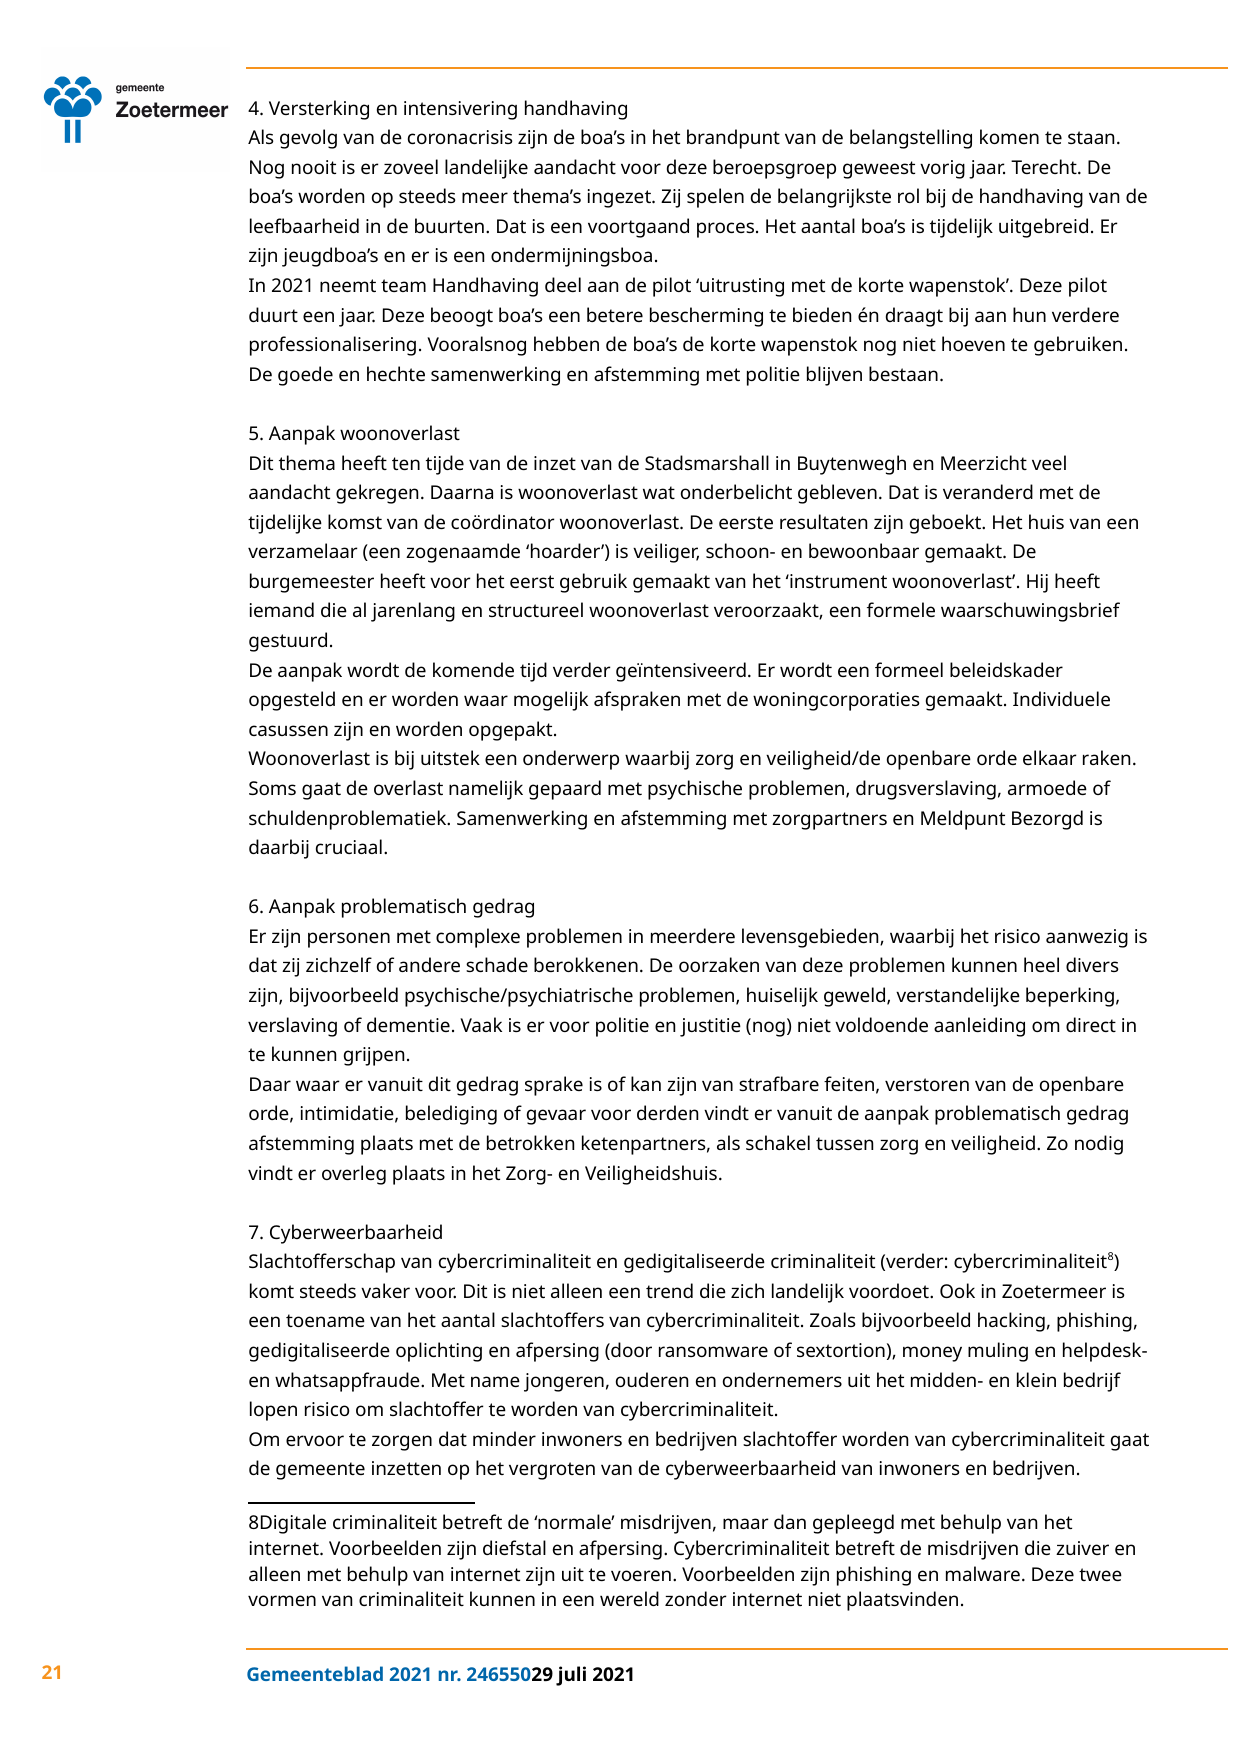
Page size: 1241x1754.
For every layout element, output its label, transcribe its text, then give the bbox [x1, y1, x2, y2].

text Slachtofferschap van cybercriminaliteit en gedigitaliseerde criminaliteit (verder: cybercriminaliteit) komt steeds vaker voor. Dit is niet alleen een trend die zich landelijk voordoet. Ook in Zoetermeer is een toename van het aantal slachtoffers van cybercriminaliteit. Zoals bijvoorbeeld hacking, phishing, gedigitaliseerde oplichting en afpersing (door ransomware of sextortion), money muling en helpdesk- en whatsappfraude. Met name jongeren, ouderen en ondernemers uit het midden- en klein bedrijf lopen risico om slachtoffer te worden van cybercriminaliteit. [248, 1248, 1152, 1422]
picture [41, 47, 231, 172]
text Er zijn personen met complexe problemen in meerdere levensgebieden, waarbij het risico aanwezig is dat zij zichzelf of andere schade berokkenen. De oorzaken van deze problemen kunnen heel divers zijn, bijvoorbeeld psychische/psychiatrische problemen, huiselijk geweld, verstandelijke beperking, verslaving of dementie. Vaak is er voor politie en justitie (nog) niet voldoende aanleiding om direct in te kunnen grijpen. [248, 923, 1152, 1067]
text 4. Versterking en intensivering handhaving [248, 95, 1152, 121]
text 5. Aanpak woonoverlast [248, 420, 1152, 446]
text Woonoverlast is bij uitstek een onderwerp waarbij zorg en veiligheid/de openbare orde elkaar raken. Soms gaat de overlast namelijk gepaard met psychische problemen, drugsverslaving, armoede of schuldenproblematiek. Samenwerking en afstemming met zorgpartners en Meldpunt Bezorgd is daarbij cruciaal. [248, 746, 1152, 860]
text De aanpak wordt de komende tijd verder geïntensiveerd. Er wordt een formeel beleidskader opgesteld en er worden waar mogelijk afspraken met de woningcorporaties gemaakt. Individuele casussen zijn en worden opgepakt. [248, 657, 1152, 742]
text In 2021 neemt team Handhaving deel aan de pilot ‘uitrusting met de korte wapenstok’. Deze pilot duurt een jaar. Deze beoogt boa’s een betere bescherming te bieden én draagt bij aan hun verdere professionalisering. Vooralsnog hebben de boa’s de korte wapenstok nog niet hoeven te gebruiken. De goede en hechte samenwerking en afstemming met politie blijven bestaan. [248, 272, 1152, 387]
text Daar waar er vanuit dit gedrag sprake is of kan zijn van strafbare feiten, verstoren van de openbare orde, intimidatie, belediging of gevaar voor derden vindt er vanuit de aanpak problematisch gedrag afstemming plaats met de betrokken ketenpartners, als schakel tussen zorg en veiligheid. Zo nodig vindt er overleg plaats in het Zorg- en Veiligheidshuis. [248, 1071, 1152, 1186]
text Om ervoor te zorgen dat minder inwoners en bedrijven slachtoffer worden van cybercriminaliteit gaat de gemeente inzetten op het vergroten van de cyberweerbaarheid van inwoners en bedrijven. [248, 1426, 1152, 1481]
text 7. Cyberweerbaarheid [248, 1219, 1152, 1245]
text Digitale criminaliteit betreft de ‘normale’ misdrijven, maar dan gepleegd met behulp van het internet. Voorbeelden zijn diefstal en afpersing. Cybercriminaliteit betreft de misdrijven die zuiver en alleen met behulp van internet zijn uit te voeren. Voorbeelden zijn phishing en malware. Deze twee vormen van criminaliteit kunnen in een wereld zonder internet niet plaatsvinden. [248, 1509, 1152, 1612]
text Als gevolg van de coronacrisis zijn de boa’s in het brandpunt van de belangstelling komen te staan. Nog nooit is er zoveel landelijke aandacht voor deze beroepsgroep geweest vorig jaar. Terecht. De boa’s worden op steeds meer thema’s ingezet. Zij spelen de belangrijkste rol bij de handhaving van de leefbaarheid in de buurten. Dat is een voortgaand proces. Het aantal boa’s is tijdelijk uitgebreid. Er zijn jeugdboa’s en er is een ondermijningsboa. [248, 124, 1152, 268]
text 6. Aanpak problematisch gedrag [248, 893, 1152, 919]
text Dit thema heeft ten tijde van de inzet van de Stadsmarshall in Buytenwegh en Meerzicht veel aandacht gekregen. Daarna is woonoverlast wat onderbelicht gebleven. Dat is veranderd met de tijdelijke komst van de coördinator woonoverlast. De eerste resultaten zijn geboekt. Het huis van een verzamelaar (een zogenaamde ‘hoarder’) is veiliger, schoon- en bewoonbaar gemaakt. De burgemeester heeft voor het eerst gebruik gemaakt van het ‘instrument woonoverlast’. Hij heeft iemand die al jarenlang en structureel woonoverlast veroorzaakt, een formele waarschuwingsbrief gestuurd. [248, 450, 1152, 653]
